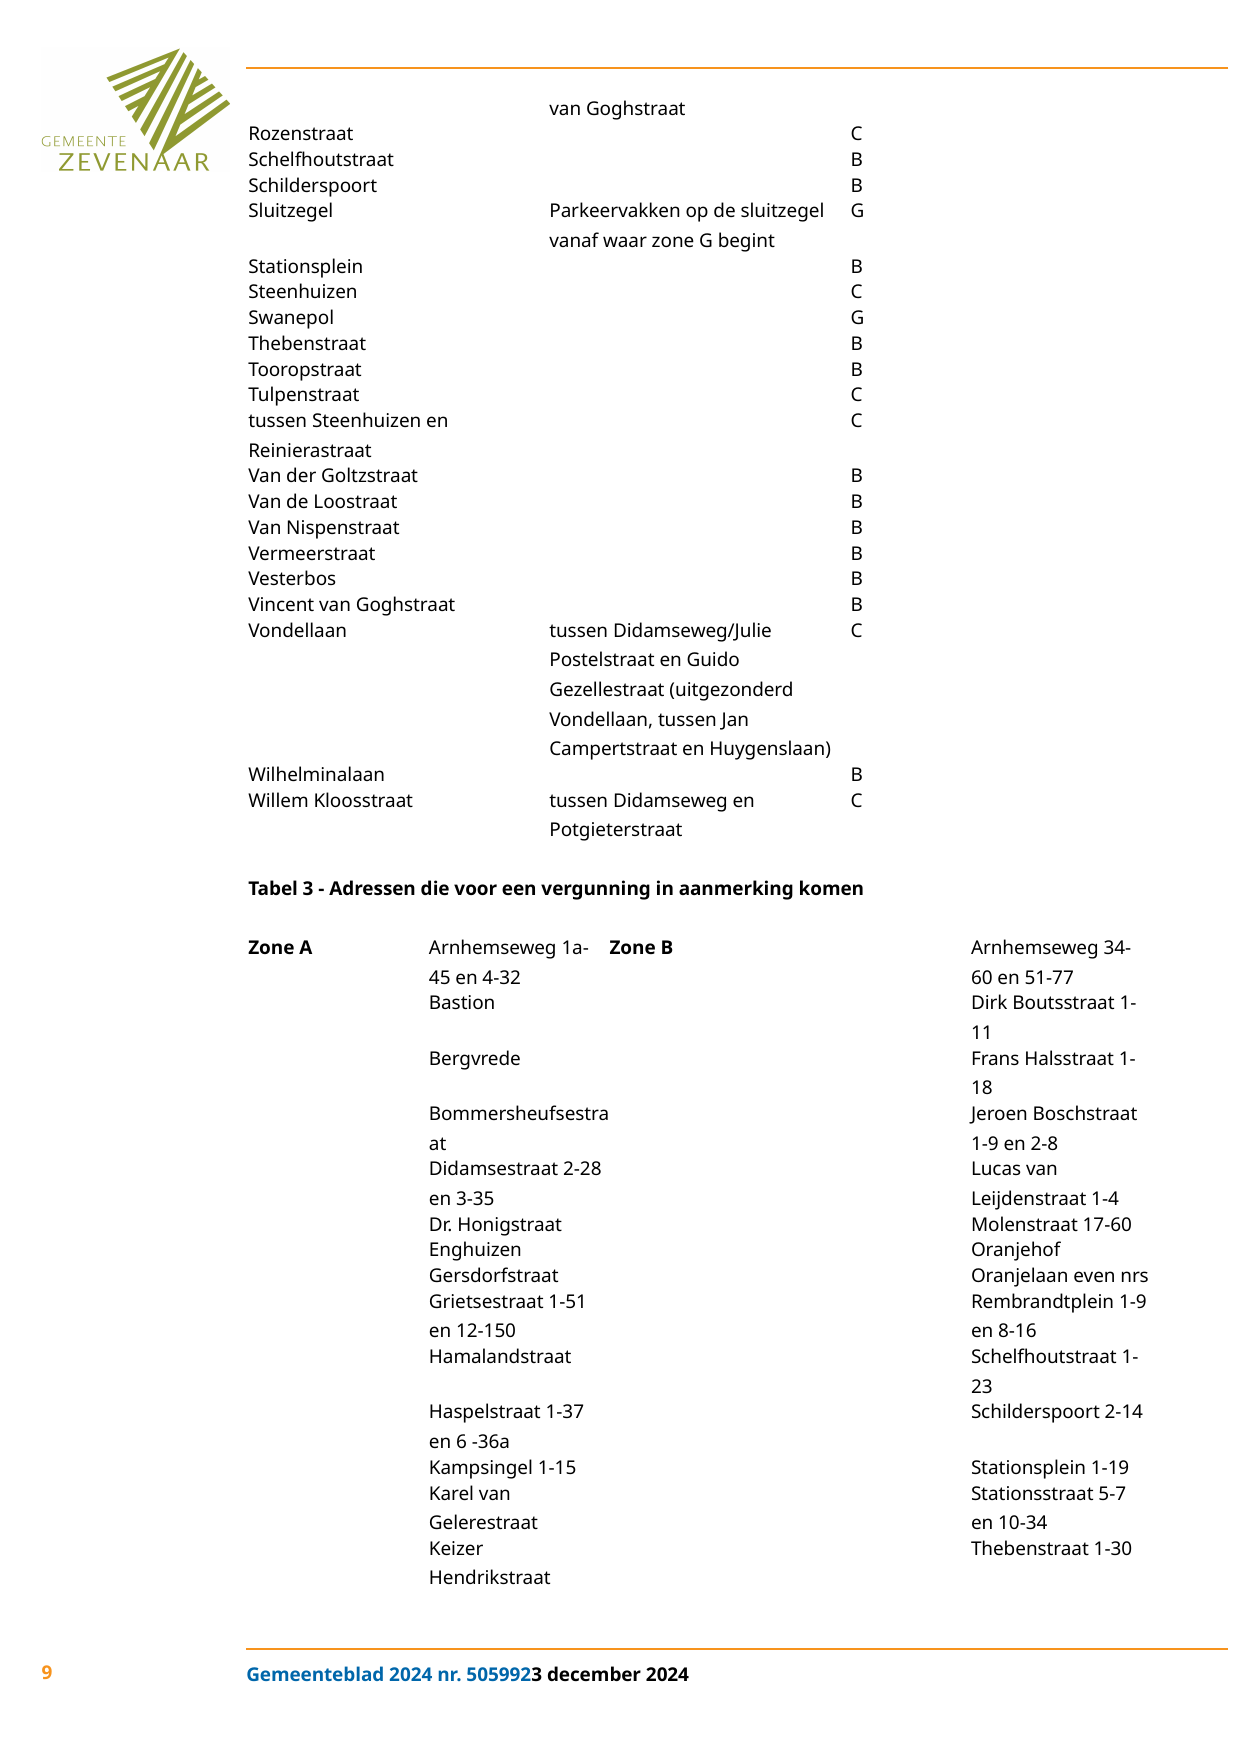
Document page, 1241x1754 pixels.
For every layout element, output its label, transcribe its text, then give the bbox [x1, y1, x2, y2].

table_cell C [850, 787, 1152, 842]
table_cell tussen Didamseweg/Julie Postelstraat en Guido Gezellestraat (uitgezonderd Vondellaan, tussen Jan Campertstraat en Huygenslaan) [549, 617, 850, 761]
table_cell B [850, 761, 1152, 787]
table_cell B [850, 253, 1152, 279]
picture [41, 47, 231, 172]
table_cell Vermeerstraat [248, 540, 549, 566]
table_cell Enghuizen [429, 1237, 609, 1262]
table_cell Haspelstraat 1-37 en 6 -36a [429, 1399, 609, 1454]
table_cell Oranjehof [971, 1237, 1152, 1262]
table_cell G [850, 305, 1152, 330]
table_header Arnhemseweg 1a-45 en 4-32 [429, 934, 609, 989]
table_cell [549, 514, 850, 540]
table_header Zone A [248, 934, 429, 989]
table_cell Parkeervakken op de sluitzegel vanaf waar zone G begint [549, 198, 850, 253]
table_cell [549, 356, 850, 382]
table_cell [549, 489, 850, 514]
table_cell Tooropstraat [248, 356, 549, 382]
table_cell Schilderspoort 2-14 [971, 1399, 1152, 1454]
table_cell Van der Goltzstraat [248, 463, 549, 488]
table_cell B [850, 540, 1152, 566]
table_cell [549, 172, 850, 198]
table_cell B [850, 514, 1152, 540]
table_cell Stationsstraat 5-7 en 10-34 [971, 1480, 1152, 1535]
table_cell Vondellaan [248, 617, 549, 761]
table_cell Bastion [429, 990, 609, 1045]
table_cell [549, 540, 850, 566]
table_cell [609, 990, 971, 1590]
table_cell Thebenstraat 1-30 [971, 1535, 1152, 1590]
table_cell B [850, 146, 1152, 172]
table_cell [549, 121, 850, 146]
table_cell tussen Didamseweg en Potgieterstraat [549, 787, 850, 842]
table_cell Schelfhoutstraat 1-23 [971, 1343, 1152, 1399]
table_cell Grietsestraat 1-51 en 12-150 [429, 1288, 609, 1343]
table_cell Wilhelminalaan [248, 761, 549, 787]
table_cell Van Nispenstraat [248, 514, 549, 540]
table_cell van Goghstraat [549, 95, 850, 121]
table_cell Hamalandstraat [429, 1343, 609, 1399]
text Tabel 3 - Adressen die voor een vergunning in aanmerking komen [248, 875, 1152, 901]
table_cell tussen Steenhuizen en Reinierastraat [248, 408, 549, 463]
table_cell Schilderspoort [248, 172, 549, 198]
table_cell Tulpenstraat [248, 382, 549, 407]
table_header Zone B [609, 934, 971, 989]
table_cell Keizer Hendrikstraat [429, 1535, 609, 1590]
table_cell C [850, 121, 1152, 146]
table_cell [549, 330, 850, 356]
table_cell Dr. Honigstraat [429, 1211, 609, 1237]
table_cell Van de Loostraat [248, 489, 549, 514]
table_cell Didamsestraat 2-28 en 3-35 [429, 1156, 609, 1211]
table_cell Vincent van Goghstraat [248, 591, 549, 617]
table_header Arnhemseweg 34-60 en 51-77 [971, 934, 1152, 989]
table_cell G [850, 198, 1152, 253]
table_cell Molenstraat 17-60 [971, 1211, 1152, 1237]
table_cell Thebenstraat [248, 330, 549, 356]
table_cell [549, 146, 850, 172]
table_cell Willem Kloosstraat [248, 787, 549, 842]
table_cell Kampsingel 1-15 [429, 1454, 609, 1480]
table_cell [549, 566, 850, 591]
table_cell Karel van Gelerestraat [429, 1480, 609, 1535]
table_cell [248, 990, 429, 1590]
table_cell Oranjelaan even nrs [971, 1262, 1152, 1288]
table_cell C [850, 617, 1152, 761]
table_cell [549, 253, 850, 279]
table_cell Steenhuizen [248, 279, 549, 304]
table_cell B [850, 463, 1152, 488]
table_cell [549, 761, 850, 787]
table_cell Swanepol [248, 305, 549, 330]
table_cell C [850, 382, 1152, 407]
table_cell Bommersheufsestraat [429, 1100, 609, 1156]
table_cell C [850, 408, 1152, 463]
table_cell Frans Halsstraat 1-18 [971, 1045, 1152, 1100]
table_cell [248, 95, 549, 121]
table_cell C [850, 279, 1152, 304]
table_cell Stationsplein 1-19 [971, 1454, 1152, 1480]
table_cell [850, 95, 1152, 121]
table_cell [549, 305, 850, 330]
table_cell Stationsplein [248, 253, 549, 279]
table_cell Bergvrede [429, 1045, 609, 1100]
table_cell [549, 279, 850, 304]
table_cell B [850, 172, 1152, 198]
table_cell Vesterbos [248, 566, 549, 591]
table_cell B [850, 356, 1152, 382]
table_cell [549, 463, 850, 488]
table_cell [549, 382, 850, 407]
table_cell Sluitzegel [248, 198, 549, 253]
table_cell Schelfhoutstraat [248, 146, 549, 172]
table_cell Gersdorfstraat [429, 1262, 609, 1288]
table_cell Jeroen Boschstraat 1-9 en 2-8 [971, 1100, 1152, 1156]
table_cell Rembrandtplein 1-9 en 8-16 [971, 1288, 1152, 1343]
table_cell B [850, 591, 1152, 617]
table_cell [549, 408, 850, 463]
table_cell Dirk Boutsstraat 1-11 [971, 990, 1152, 1045]
table_cell B [850, 566, 1152, 591]
table_cell Rozenstraat [248, 121, 549, 146]
table_cell [549, 591, 850, 617]
table_cell B [850, 489, 1152, 514]
table_cell B [850, 330, 1152, 356]
table_cell Lucas van Leijdenstraat 1-4 [971, 1156, 1152, 1211]
